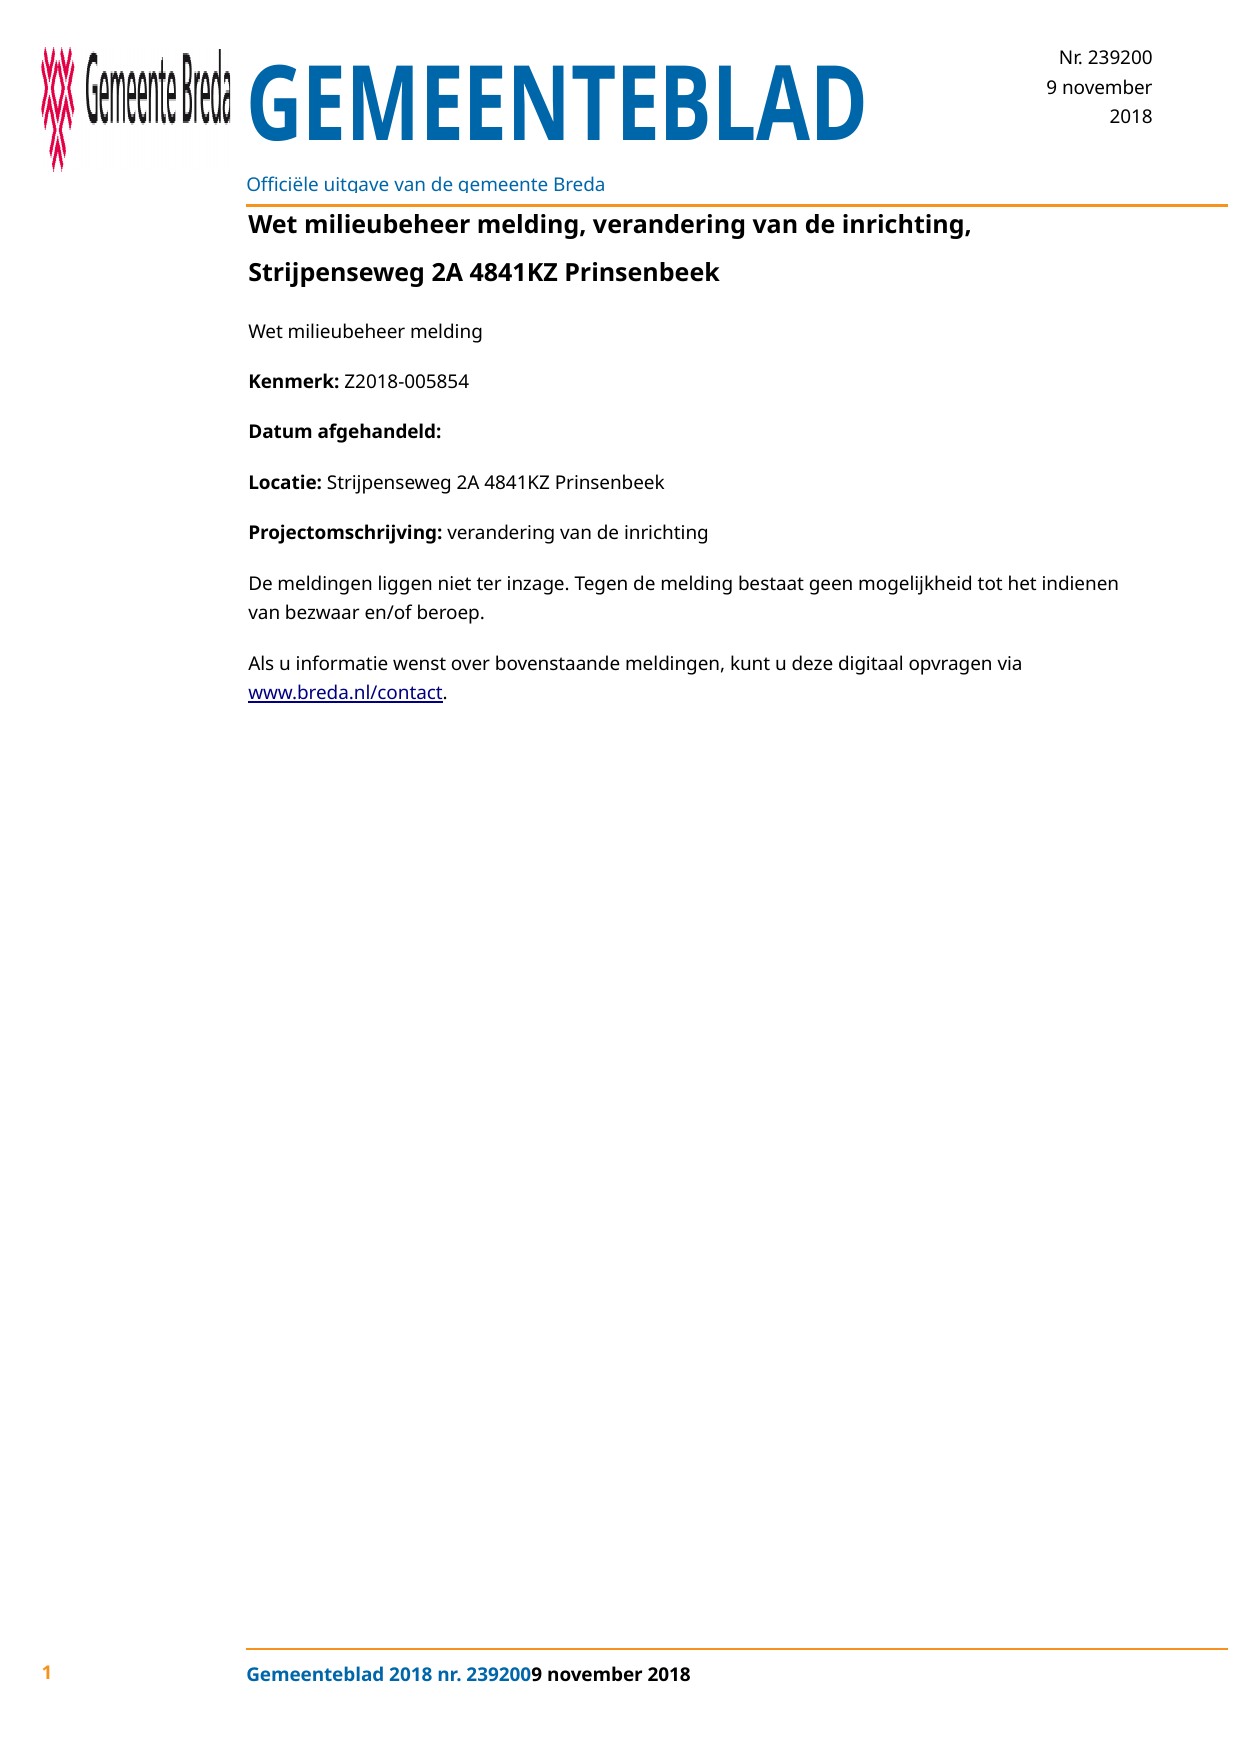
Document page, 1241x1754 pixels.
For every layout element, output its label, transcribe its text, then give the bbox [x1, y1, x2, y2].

text Projectomschrijving: verandering van de inrichting [248, 519, 1152, 545]
text Datum afgehandeld: [248, 419, 1152, 444]
text Wet milieubeheer melding [248, 318, 1152, 344]
text Kenmerk: Z2018-005854 [248, 368, 1152, 394]
text Locatie: Strijpenseweg 2A 4841KZ Prinsenbeek [248, 469, 1152, 495]
text Als u informatie wenst over bovenstaande meldingen, kunt u deze digitaal opvragen via www.breda.nl/contact. [248, 650, 1152, 705]
text Wet milieubeheer melding, verandering van de inrichting, Strijpenseweg 2A 4841KZ Prinsenbeek [248, 207, 1152, 288]
text De meldingen liggen niet ter inzage. Tegen de melding bestaat geen mogelijkheid tot het indienen van bezwaar en/of beroep. [248, 570, 1152, 625]
picture [41, 47, 231, 172]
